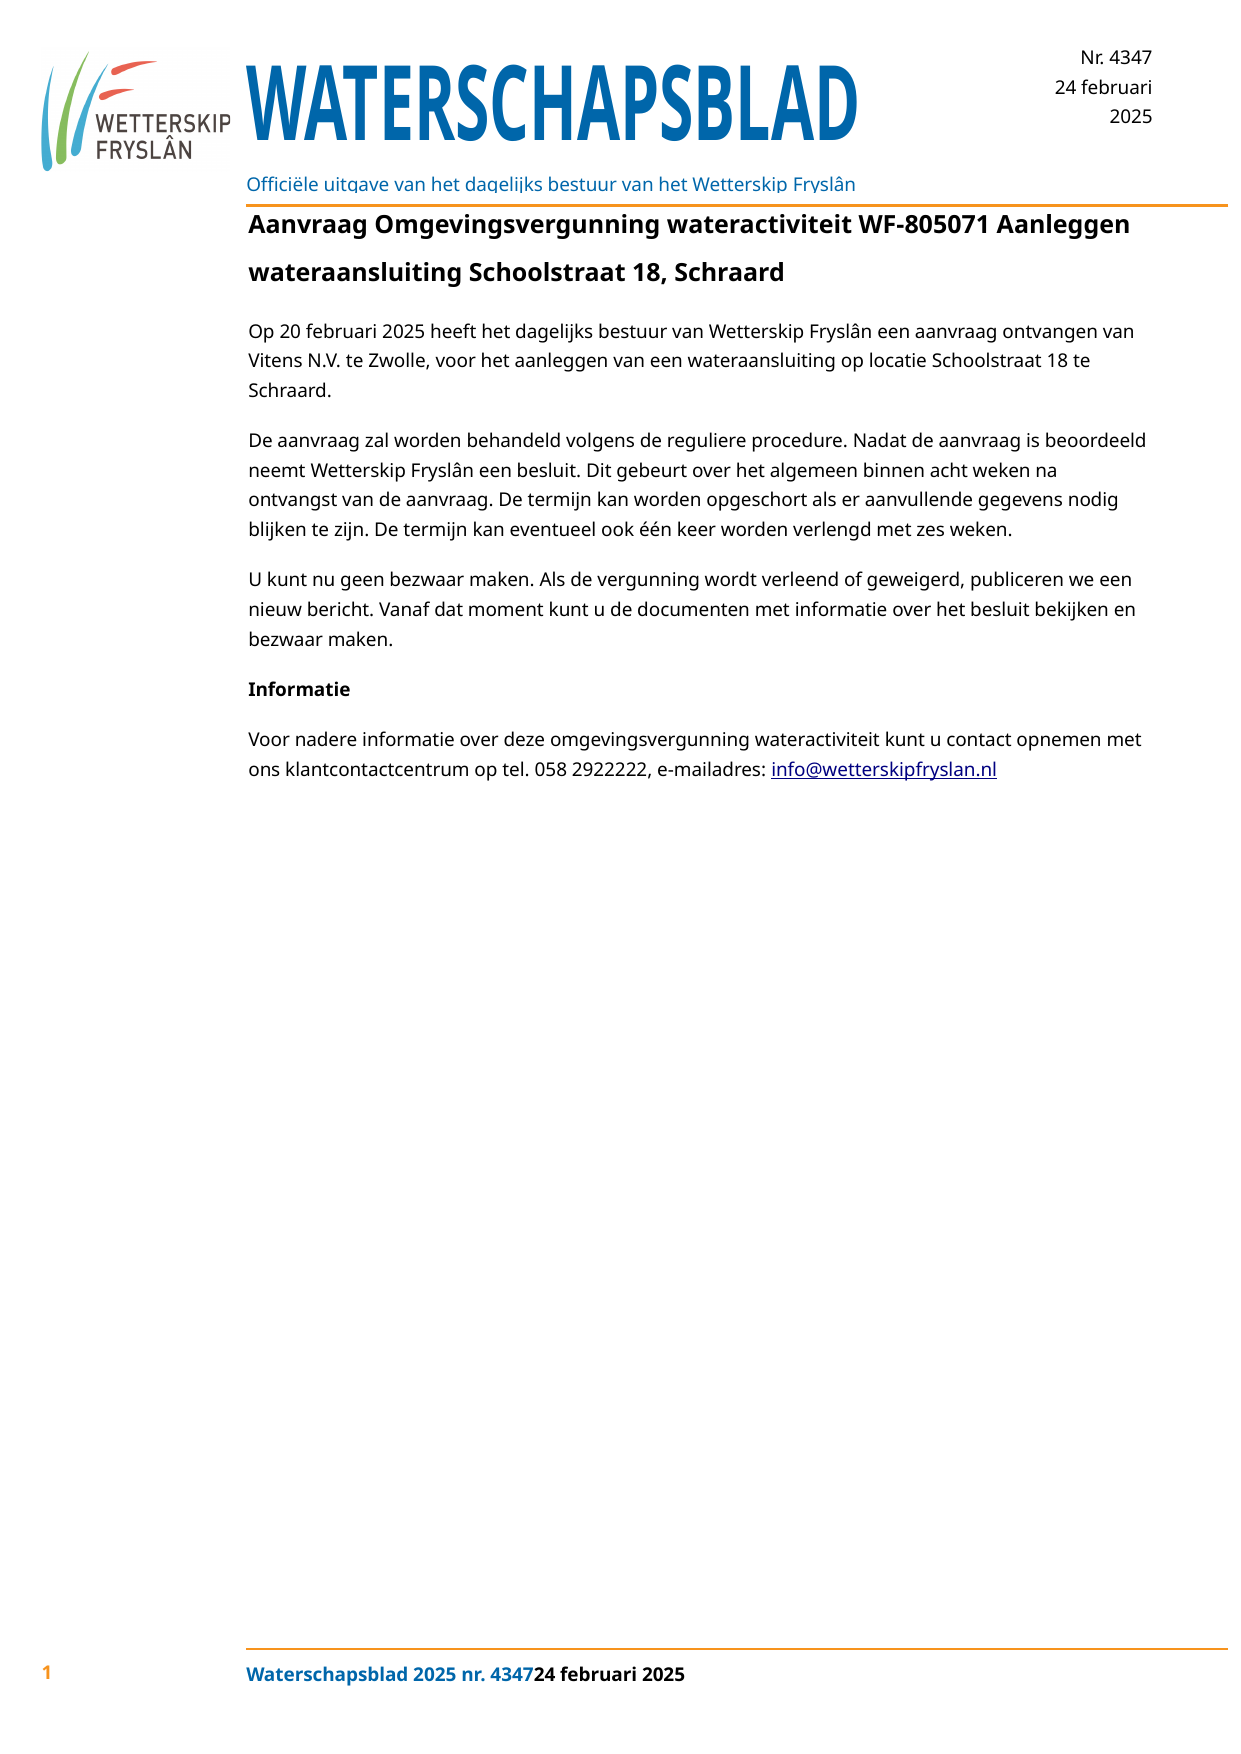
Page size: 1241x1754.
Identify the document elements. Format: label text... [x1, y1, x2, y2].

text Op 20 februari 2025 heeft het dagelijks bestuur van Wetterskip Fryslân een aanvraag ontvangen van Vitens N.V. te Zwolle, voor het aanleggen van een wateraansluiting op locatie Schoolstraat 18 te Schraard. [248, 318, 1152, 403]
text U kunt nu geen bezwaar maken. Als de vergunning wordt verleend of geweigerd, publiceren we een nieuw bericht. Vanaf dat moment kunt u de documenten met informatie over het besluit bekijken en bezwaar maken. [248, 567, 1152, 652]
text Informatie [248, 676, 1152, 702]
text Voor nadere informatie over deze omgevingsvergunning wateractiviteit kunt u contact opnemen met ons klantcontactcentrum op tel. 058 2922222, e-mailadres: info@wetterskipfryslan.nl [248, 727, 1152, 782]
picture [41, 47, 231, 172]
text Aanvraag Omgevingsvergunning wateractiviteit WF-805071 Aanleggen wateraansluiting Schoolstraat 18, Schraard [248, 207, 1152, 288]
text De aanvraag zal worden behandeld volgens de reguliere procedure. Nadat de aanvraag is beoordeeld neemt Wetterskip Fryslân een besluit. Dit gebeurt over het algemeen binnen acht weken na ontvangst van de aanvraag. De termijn kan worden opgeschort als er aanvullende gegevens nodig blijken te zijn. De termijn kan eventueel ook één keer worden verlengd met zes weken. [248, 427, 1152, 542]
